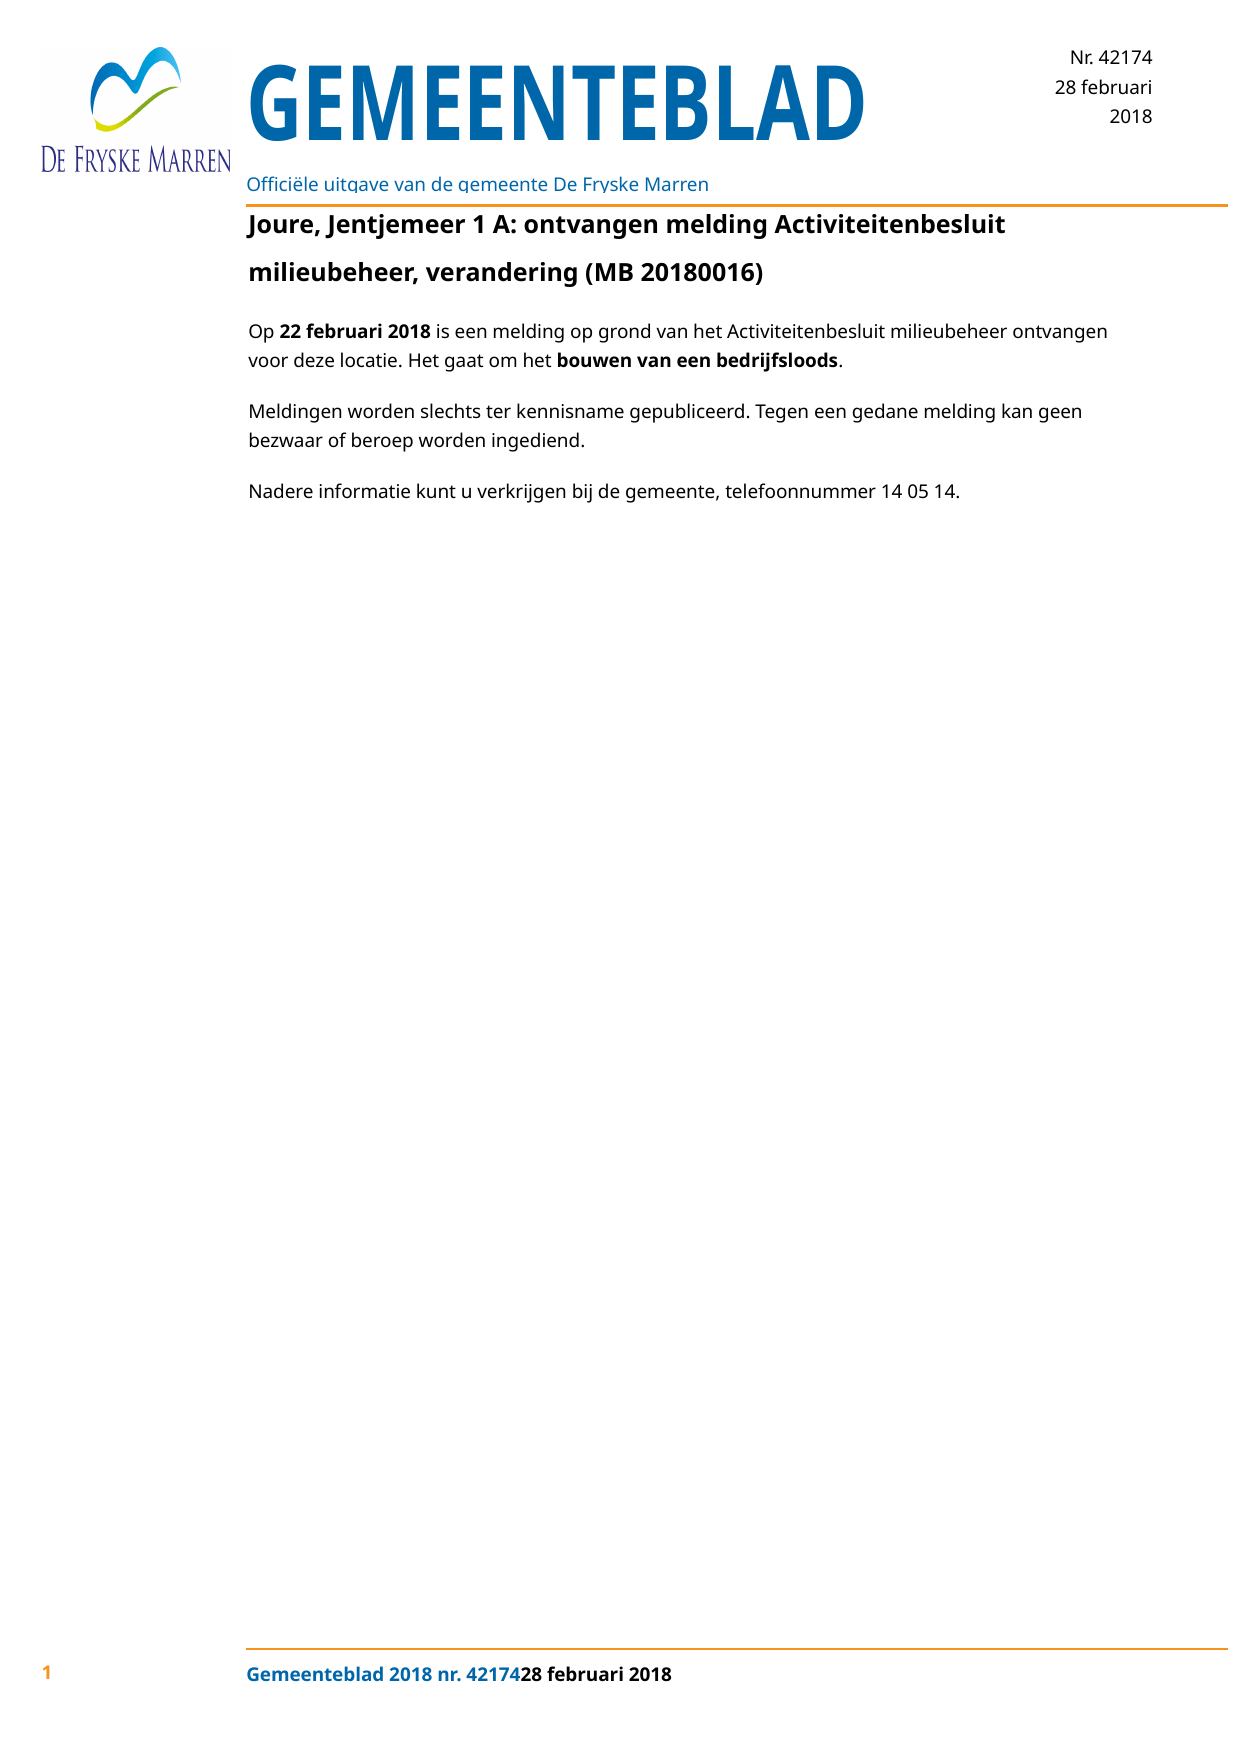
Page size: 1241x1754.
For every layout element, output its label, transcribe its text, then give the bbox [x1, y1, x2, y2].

picture [41, 47, 231, 172]
text Meldingen worden slechts ter kennisname gepubliceerd. Tegen een gedane melding kan geen bezwaar of beroep worden ingediend. [248, 398, 1152, 453]
text Nadere informatie kunt u verkrijgen bij de gemeente, telefoonnummer 14 05 14. [248, 478, 1152, 504]
text Joure, Jentjemeer 1 A: ontvangen melding Activiteitenbesluit milieubeheer, verandering (MB 20180016) [248, 207, 1152, 288]
text Op 22 februari 2018 is een melding op grond van het Activiteitenbesluit milieubeheer ontvangen voor deze locatie. Het gaat om het bouwen van een bedrijfsloods. [248, 318, 1152, 373]
